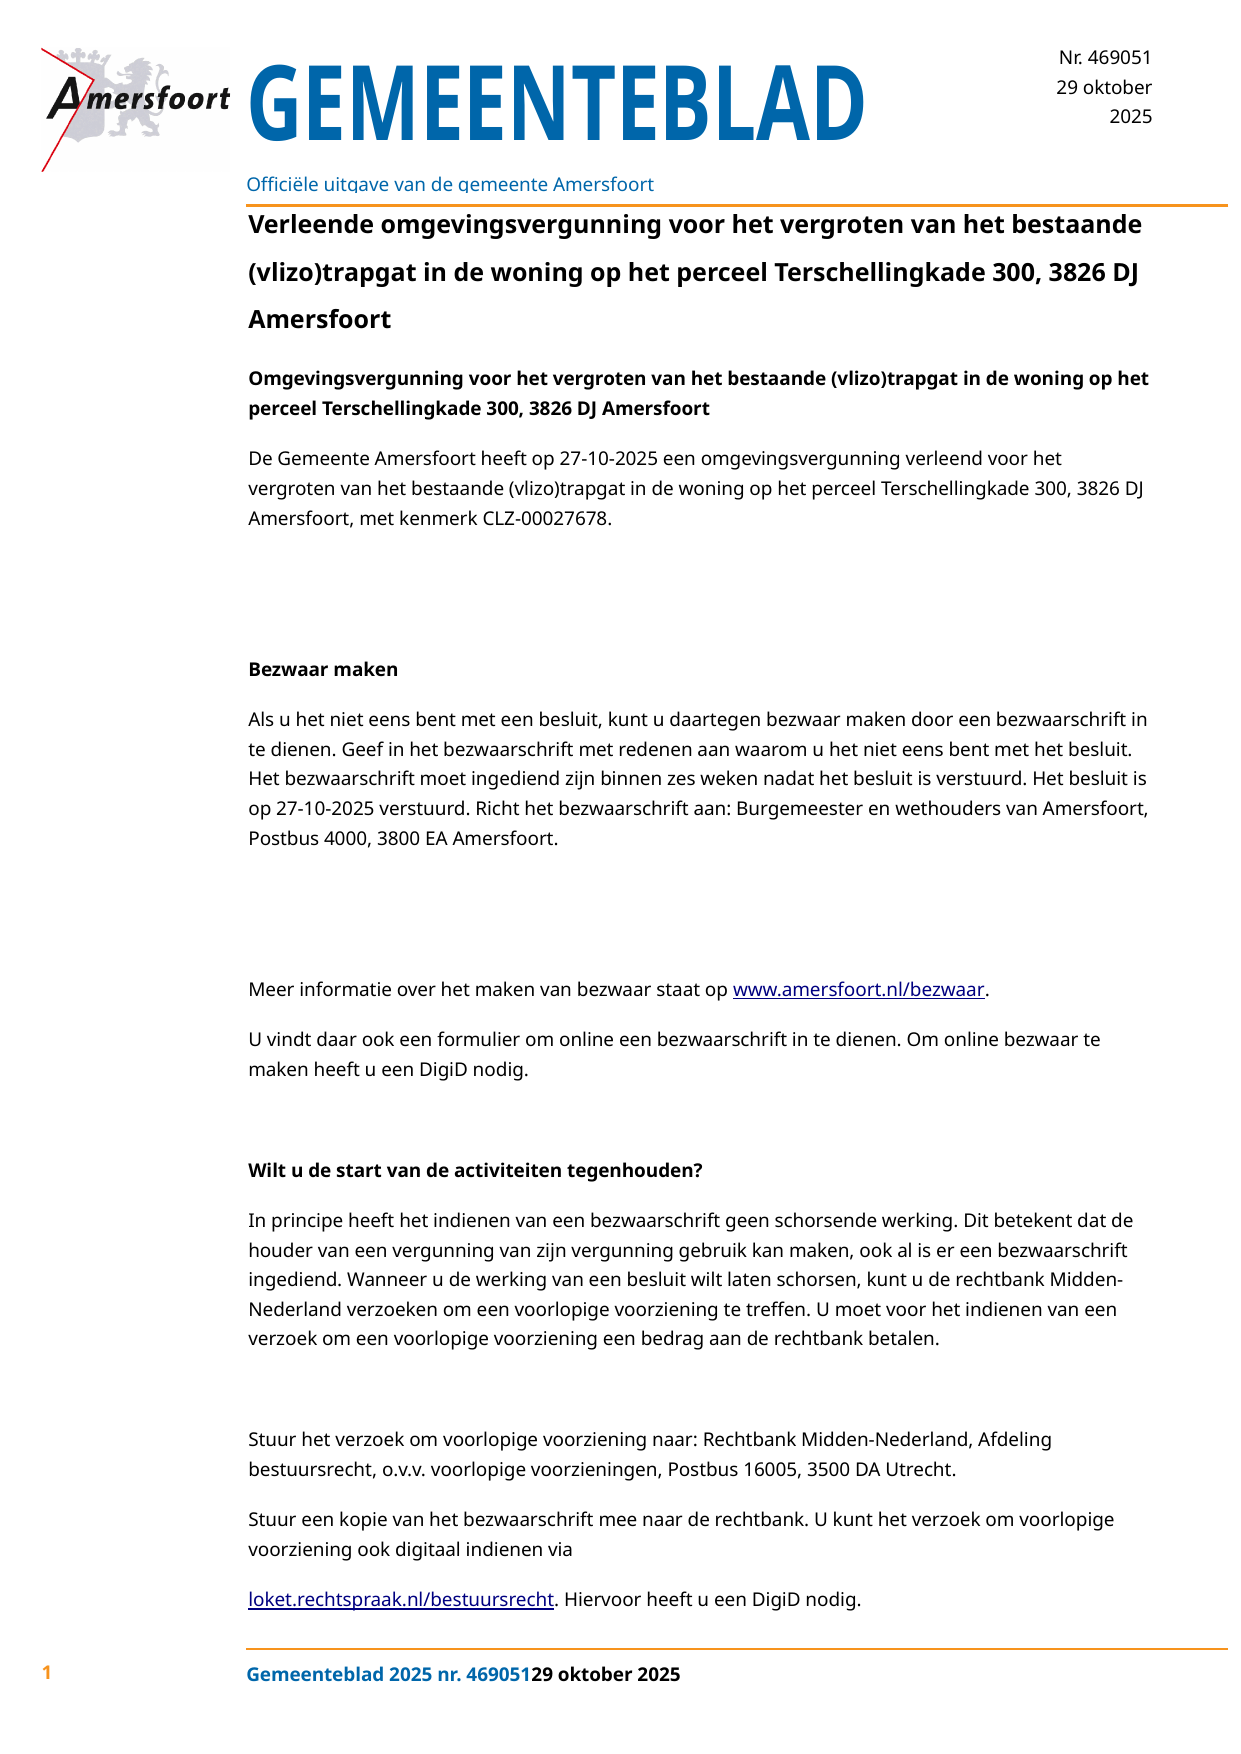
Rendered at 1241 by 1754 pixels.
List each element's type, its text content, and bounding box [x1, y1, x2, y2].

text De Gemeente Amersfoort heeft op 27-10-2025 een omgevingsvergunning verleend voor het vergroten van het bestaande (vlizo)trapgat in de woning op het perceel Terschellingkade 300, 3826 DJ Amersfoort, met kenmerk CLZ-00027678. [248, 446, 1152, 530]
text Als u het niet eens bent met een besluit, kunt u daartegen bezwaar maken door een bezwaarschrift in te dienen. Geef in het bezwaarschrift met redenen aan waarom u het niet eens bent met het besluit. Het bezwaarschrift moet ingediend zijn binnen zes weken nadat het besluit is verstuurd. Het besluit is op 27-10-2025 verstuurd. Richt het bezwaarschrift aan: Burgemeester en wethouders van Amersfoort, Postbus 4000, 3800 EA Amersfoort. [248, 706, 1152, 850]
text In principe heeft het indienen van een bezwaarschrift geen schorsende werking. Dit betekent dat de houder van een vergunning van zijn vergunning gebruik kan maken, ook al is er een bezwaarschrift ingediend. Wanneer u de werking van een besluit wilt laten schorsen, kunt u de rechtbank Midden-Nederland verzoeken om een voorlopige voorziening te treffen. U moet voor het indienen van een verzoek om een voorlopige voorziening een bedrag aan de rechtbank betalen. [248, 1207, 1152, 1351]
text Bezwaar maken [248, 656, 1152, 682]
text loket.rechtspraak.nl/bestuursrecht. Hiervoor heeft u een DigiD nodig. [248, 1586, 1152, 1612]
text Verleende omgevingsvergunning voor het vergroten van het bestaande (vlizo)trapgat in de woning op het perceel Terschellingkade 300, 3826 DJ Amersfoort [248, 207, 1152, 336]
text Omgevingsvergunning voor het vergroten van het bestaande (vlizo)trapgat in de woning op het perceel Terschellingkade 300, 3826 DJ Amersfoort [248, 366, 1152, 421]
text Meer informatie over het maken van bezwaar staat op www.amersfoort.nl/bezwaar. [248, 976, 1152, 1002]
text Stuur een kopie van het bezwaarschrift mee naar de rechtbank. U kunt het verzoek om voorlopige voorziening ook digitaal indienen via [248, 1506, 1152, 1562]
text Wilt u de start van de activiteiten tegenhouden? [248, 1157, 1152, 1182]
text U vindt daar ook een formulier om online een bezwaarschrift in te dienen. Om online bezwaar te maken heeft u een DigiD nodig. [248, 1026, 1152, 1082]
picture [41, 47, 231, 172]
text Stuur het verzoek om voorlopige voorziening naar: Rechtbank Midden-Nederland, Afdeling bestuursrecht, o.v.v. voorlopige voorzieningen, Postbus 16005, 3500 DA Utrecht. [248, 1426, 1152, 1482]
